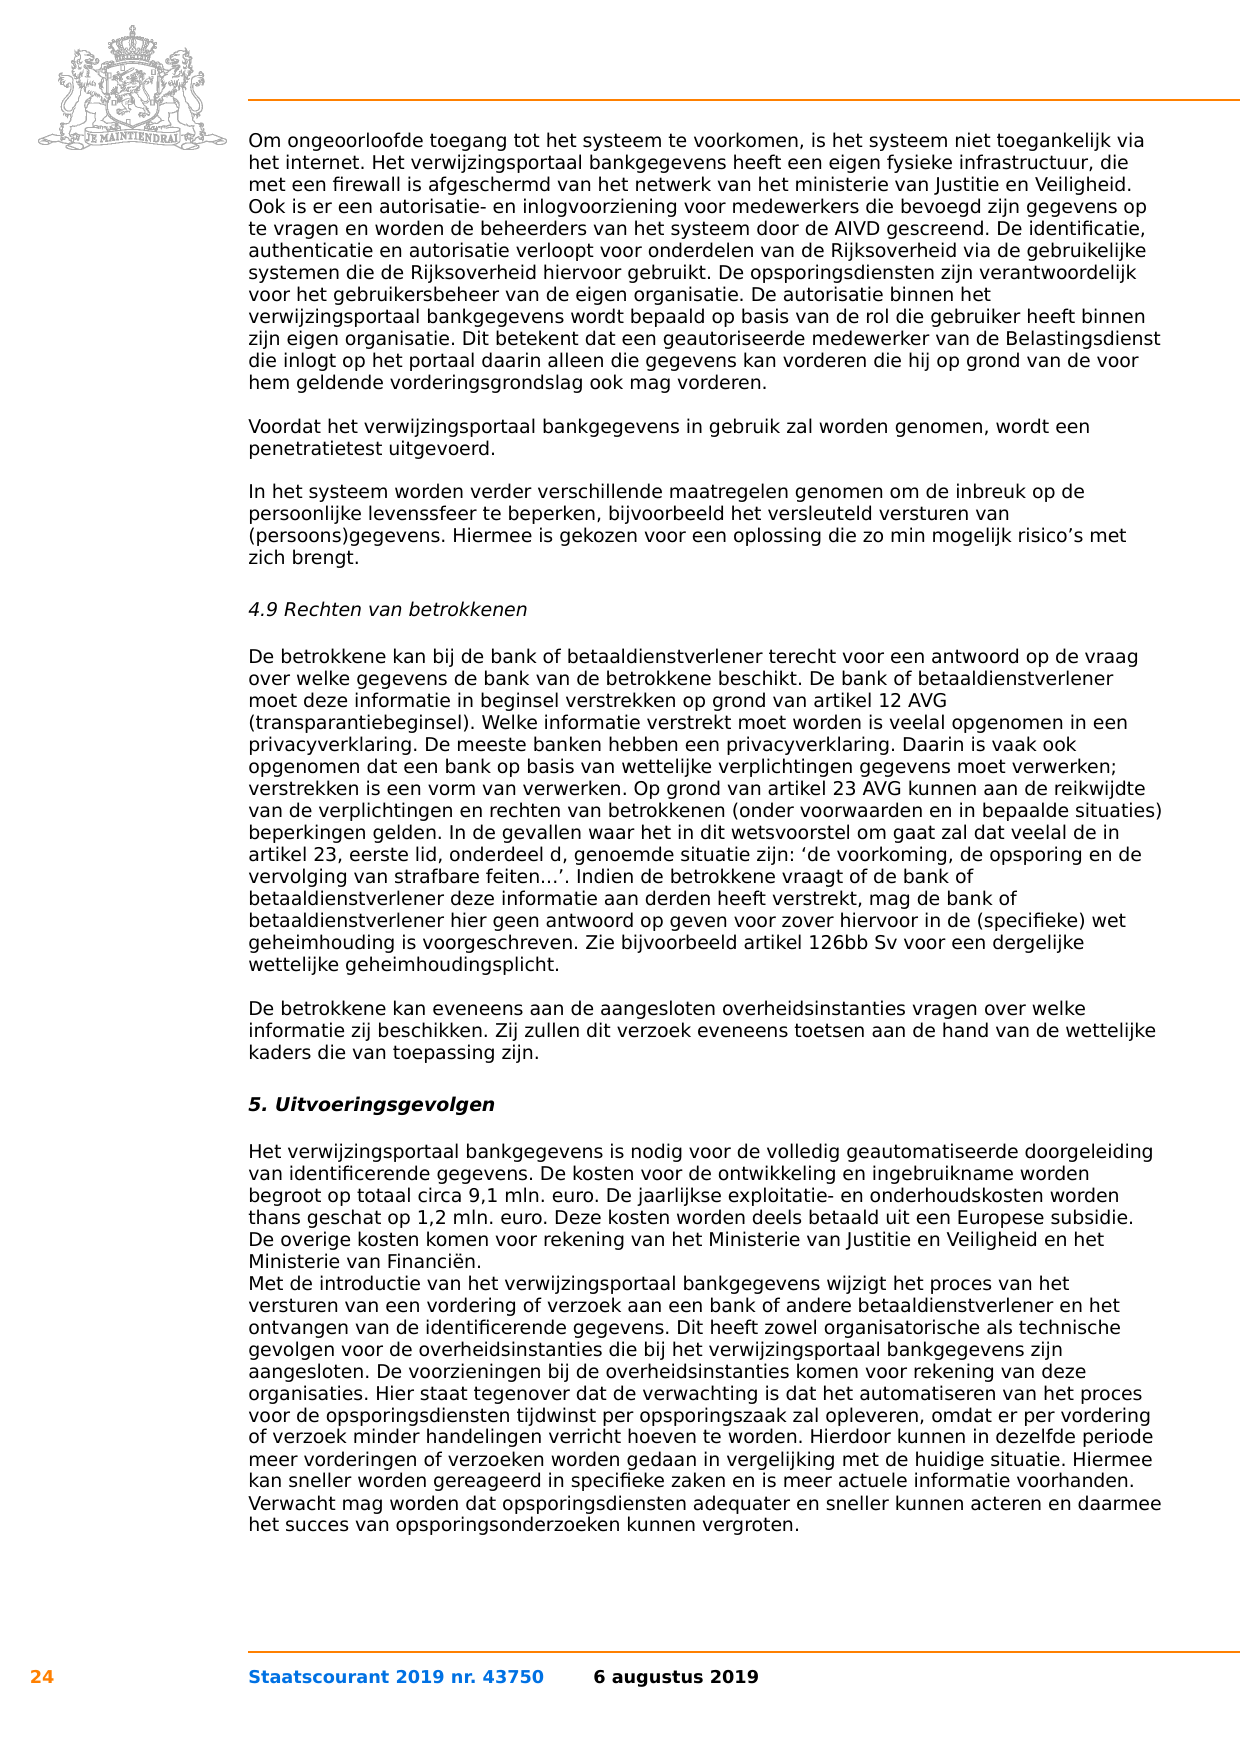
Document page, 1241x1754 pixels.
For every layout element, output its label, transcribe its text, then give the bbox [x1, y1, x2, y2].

subtitle 4.9 Rechten van betrokkenen [248, 599, 1163, 621]
text Voordat het verwijzingsportaal bankgegevens in gebruik zal worden genomen, wordt een penetratietest uitgevoerd. [248, 416, 1163, 459]
subtitle 5. Uitvoeringsgevolgen [248, 1094, 1163, 1116]
text In het systeem worden verder verschillende maatregelen genomen om de inbreuk op de persoonlijke levenssfeer te beperken, bijvoorbeeld het versleuteld versturen van (persoons)gegevens. Hiermee is gekozen voor een oplossing die zo min mogelijk risico’s met zich brengt. [248, 481, 1163, 569]
text Het verwijzingsportaal bankgegevens is nodig voor de volledig geautomatiseerde doorgeleiding van identificerende gegevens. De kosten voor de ontwikkeling en ingebruikname worden begroot op totaal circa 9,1 mln. euro. De jaarlijkse exploitatie- en onderhoudskosten worden thans geschat op 1,2 mln. euro. Deze kosten worden deels betaald uit een Europese subsidie. De overige kosten komen voor rekening van het Ministerie van Justitie en Veiligheid en het Ministerie van Financiën. [248, 1141, 1163, 1273]
text De betrokkene kan eveneens aan de aangesloten overheidsinstanties vragen over welke informatie zij beschikken. Zij zullen dit verzoek eveneens toetsen aan de hand van de wettelijke kaders die van toepassing zijn. [248, 998, 1163, 1064]
text Met de introductie van het verwijzingsportaal bankgegevens wijzigt het proces van het versturen van een vordering of verzoek aan een bank of andere betaaldienstverlener en het ontvangen van de identificerende gegevens. Dit heeft zowel organisatorische als technische gevolgen voor de overheidsinstanties die bij het verwijzingsportaal bankgegevens zijn aangesloten. De voorzieningen bij de overheidsinstanties komen voor rekening van deze organisaties. Hier staat tegenover dat de verwachting is dat het automatiseren van het proces voor de opsporingsdiensten tijdwinst per opsporingszaak zal opleveren, omdat er per vordering of verzoek minder handelingen verricht hoeven te worden. Hierdoor kunnen in dezelfde periode meer vorderingen of verzoeken worden gedaan in vergelijking met de huidige situatie. Hiermee kan sneller worden gereageerd in specifieke zaken en is meer actuele informatie voorhanden. Verwacht mag worden dat opsporingsdiensten adequater en sneller kunnen acteren en daarmee het succes van opsporingsonderzoeken kunnen vergroten. [248, 1273, 1163, 1536]
picture [38, 25, 227, 150]
text De betrokkene kan bij de bank of betaaldienstverlener terecht voor een antwoord op de vraag over welke gegevens de bank van de betrokkene beschikt. De bank of betaaldienstverlener moet deze informatie in beginsel verstrekken op grond van artikel 12 AVG (transparantiebeginsel). Welke informatie verstrekt moet worden is veelal opgenomen in een privacyverklaring. De meeste banken hebben een privacyverklaring. Daarin is vaak ook opgenomen dat een bank op basis van wettelijke verplichtingen gegevens moet verwerken; verstrekken is een vorm van verwerken. Op grond van artikel 23 AVG kunnen aan de reikwijdte van de verplichtingen en rechten van betrokkenen (onder voorwaarden en in bepaalde situaties) beperkingen gelden. In de gevallen waar het in dit wetsvoorstel om gaat zal dat veelal de in artikel 23, eerste lid, onderdeel d, genoemde situatie zijn: ‘de voorkoming, de opsporing en de vervolging van strafbare feiten...’. Indien de betrokkene vraagt of de bank of betaaldienstverlener deze informatie aan derden heeft verstrekt, mag de bank of betaaldienstverlener hier geen antwoord op geven voor zover hiervoor in de (specifieke) wet geheimhouding is voorgeschreven. Zie bijvoorbeeld artikel 126bb Sv voor een dergelijke wettelijke geheimhoudingsplicht. [248, 646, 1163, 976]
text Om ongeoorloofde toegang tot het systeem te voorkomen, is het systeem niet toegankelijk via het internet. Het verwijzingsportaal bankgegevens heeft een eigen fysieke infrastructuur, die met een firewall is afgeschermd van het netwerk van het ministerie van Justitie en Veiligheid. Ook is er een autorisatie- en inlogvoorziening voor medewerkers die bevoegd zijn gegevens op te vragen en worden de beheerders van het systeem door de AIVD gescreend. De identificatie, authenticatie en autorisatie verloopt voor onderdelen van de Rijksoverheid via de gebruikelijke systemen die de Rijksoverheid hiervoor gebruikt. De opsporingsdiensten zijn verantwoordelijk voor het gebruikersbeheer van de eigen organisatie. De autorisatie binnen het verwijzingsportaal bankgegevens wordt bepaald op basis van de rol die gebruiker heeft binnen zijn eigen organisatie. Dit betekent dat een geautoriseerde medewerker van de Belastingsdienst die inlogt op het portaal daarin alleen die gegevens kan vorderen die hij op grond van de voor hem geldende vorderingsgrondslag ook mag vorderen. [248, 130, 1163, 394]
